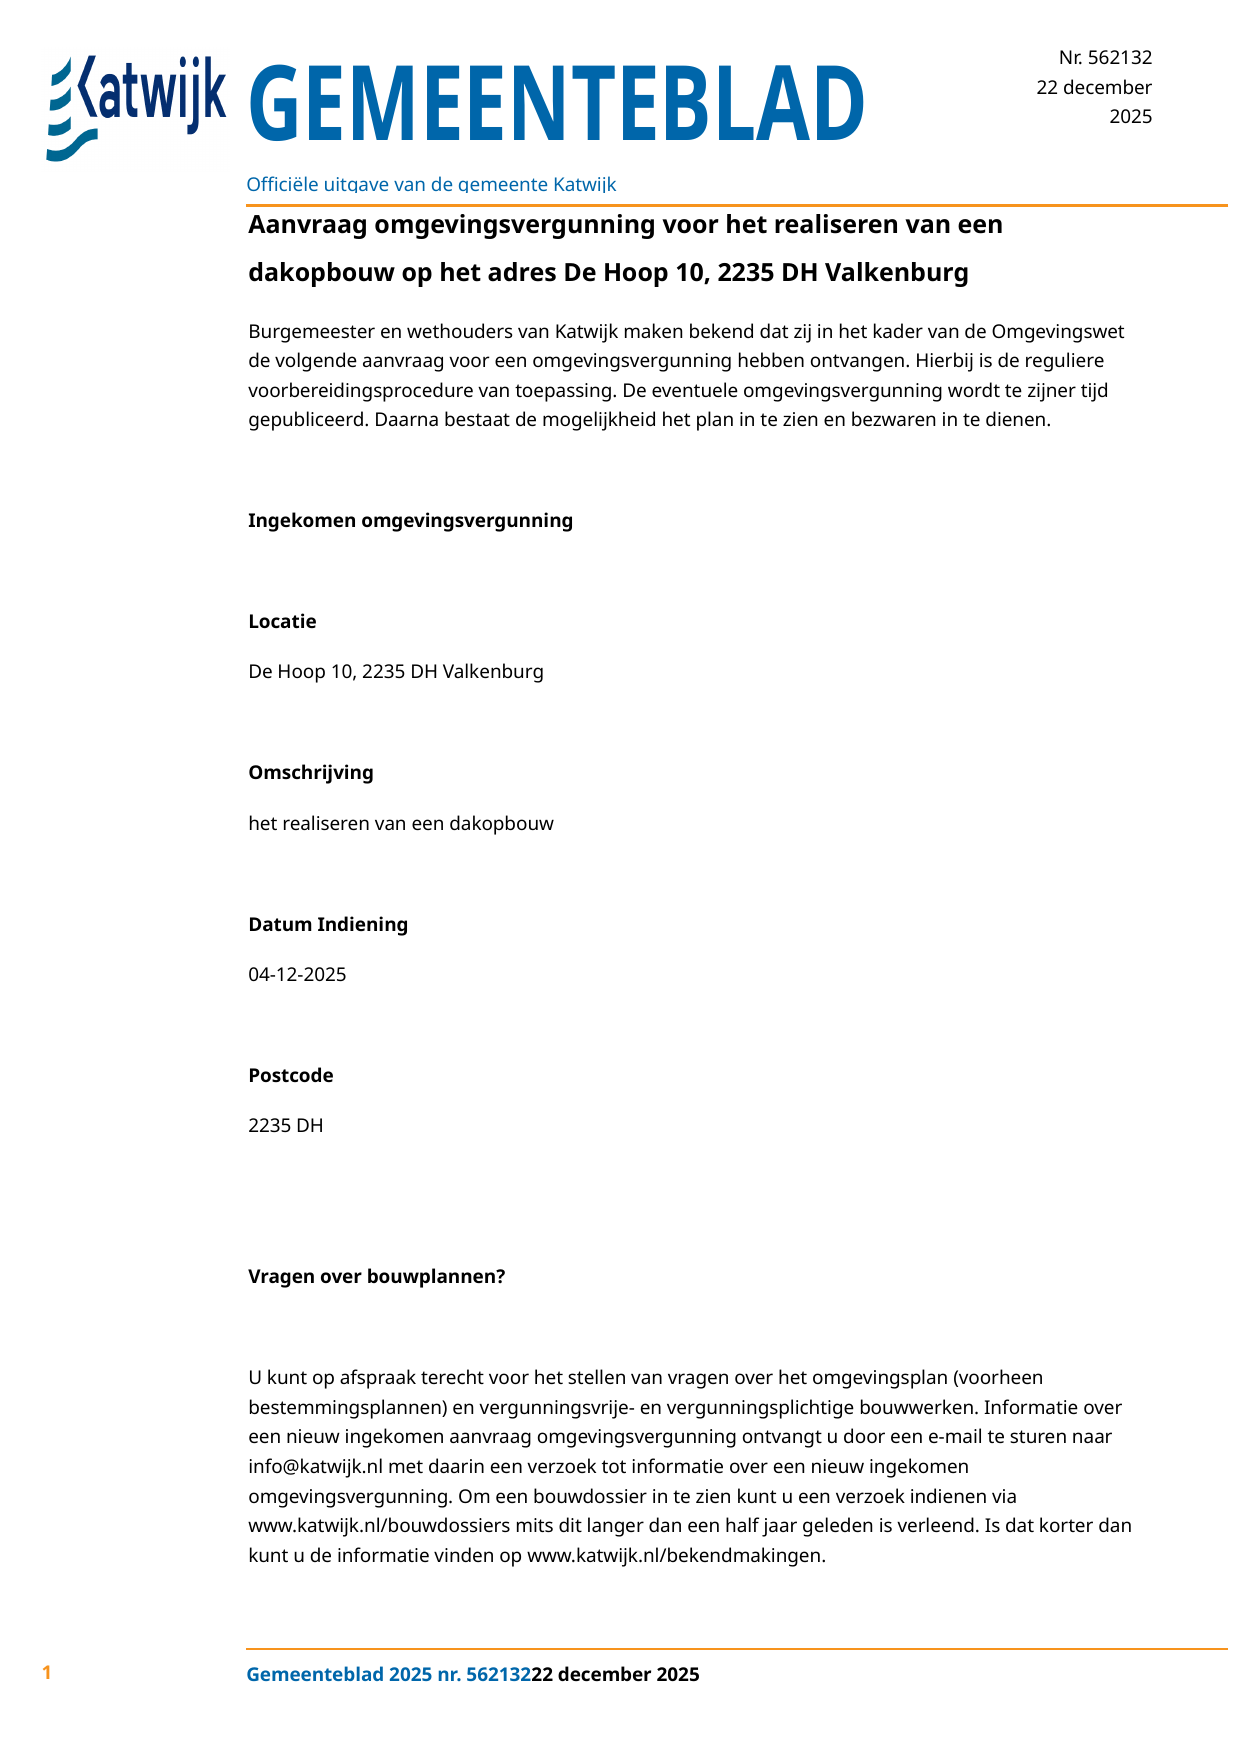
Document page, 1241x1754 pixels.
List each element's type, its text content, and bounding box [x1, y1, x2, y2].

text Burgemeester en wethouders van Katwijk maken bekend dat zij in het kader van de Omgevingswet de volgende aanvraag voor een omgevingsvergunning hebben ontvangen. Hierbij is de reguliere voorbereidingsprocedure van toepassing. De eventuele omgevingsvergunning wordt te zijner tijd gepubliceerd. Daarna bestaat de mogelijkheid het plan in te zien en bezwaren in te dienen. [248, 318, 1152, 432]
text Omschrijving [248, 759, 1152, 785]
text U kunt op afspraak terecht voor het stellen van vragen over het omgevingsplan (voorheen bestemmingsplannen) en vergunningsvrije- en vergunningsplichtige bouwwerken. Informatie over een nieuw ingekomen aanvraag omgevingsvergunning ontvangt u door een e-mail te sturen naar info@katwijk.nl met daarin een verzoek tot informatie over een nieuw ingekomen omgevingsvergunning. Om een bouwdossier in te zien kunt u een verzoek indienen via www.katwijk.nl/bouwdossiers mits dit langer dan een half jaar geleden is verleend. Is dat korter dan kunt u de informatie vinden op www.katwijk.nl/bekendmakingen. [248, 1364, 1152, 1568]
text Ingekomen omgevingsvergunning [248, 507, 1152, 533]
text 2235 DH [248, 1112, 1152, 1138]
text Aanvraag omgevingsvergunning voor het realiseren van een dakopbouw op het adres De Hoop 10, 2235 DH Valkenburg [248, 207, 1152, 288]
text 04-12-2025 [248, 961, 1152, 987]
text het realiseren van een dakopbouw [248, 810, 1152, 836]
picture [41, 47, 231, 172]
text Locatie [248, 608, 1152, 634]
text De Hoop 10, 2235 DH Valkenburg [248, 659, 1152, 684]
text Postcode [248, 1062, 1152, 1088]
text Vragen over bouwplannen? [248, 1264, 1152, 1289]
text Datum Indiening [248, 911, 1152, 937]
